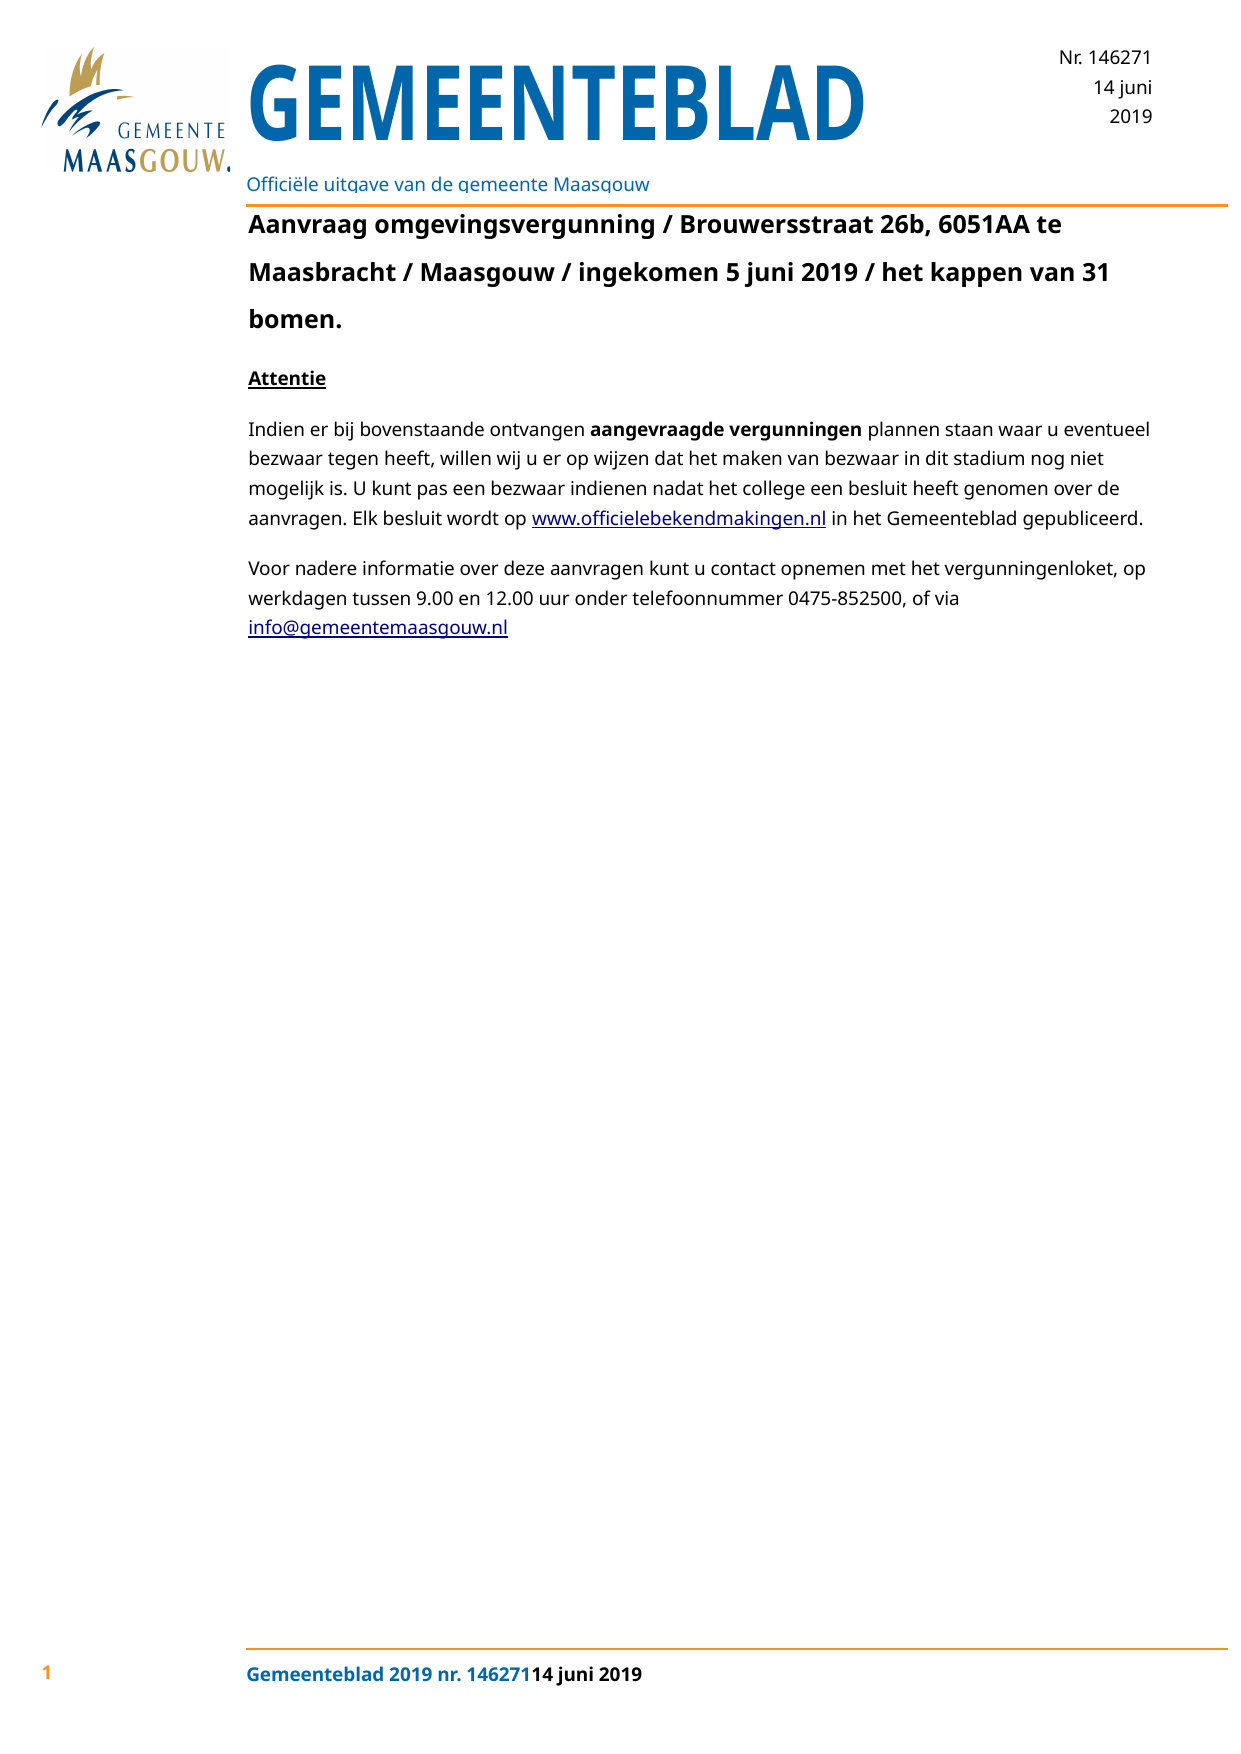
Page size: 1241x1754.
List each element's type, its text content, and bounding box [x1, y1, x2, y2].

picture [41, 47, 231, 172]
text Aanvraag omgevingsvergunning / Brouwersstraat 26b, 6051AA te Maasbracht / Maasgouw / ingekomen 5 juni 2019 / het kappen van 31 bomen. [248, 207, 1152, 336]
text Indien er bij bovenstaande ontvangen aangevraagde vergunningen plannen staan waar u eventueel bezwaar tegen heeft, willen wij u er op wijzen dat het maken van bezwaar in dit stadium nog niet mogelijk is. U kunt pas een bezwaar indienen nadat het college een besluit heeft genomen over de aanvragen. Elk besluit wordt op www.officielebekendmakingen.nl in het Gemeenteblad gepubliceerd. [248, 416, 1152, 530]
text Voor nadere informatie over deze aanvragen kunt u contact opnemen met het vergunningenloket, op werkdagen tussen 9.00 en 12.00 uur onder telefoonnummer 0475-852500, of via info@gemeentemaasgouw.nl [248, 555, 1152, 640]
text Attentie [248, 366, 1152, 391]
